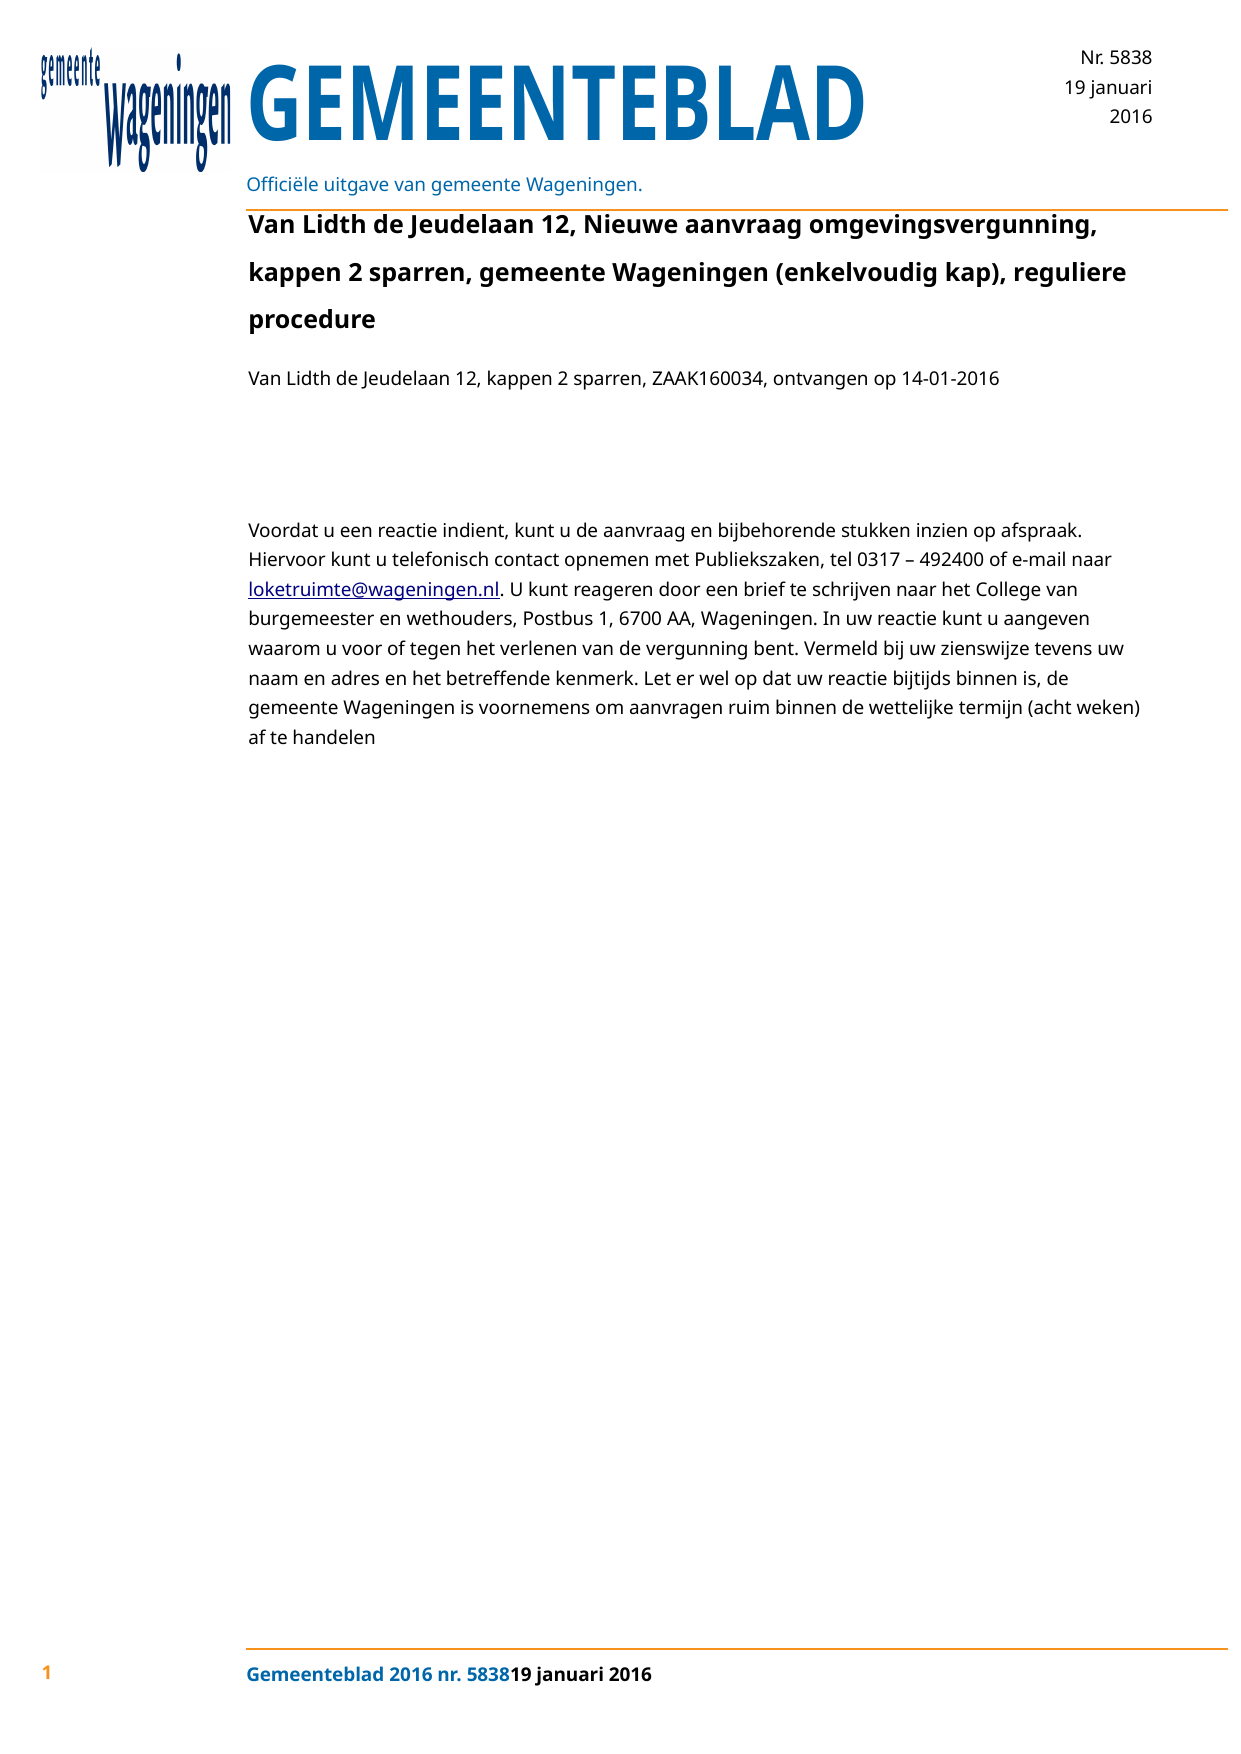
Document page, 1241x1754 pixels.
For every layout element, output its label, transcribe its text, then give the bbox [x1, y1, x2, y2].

text Van Lidth de Jeudelaan 12, Nieuwe aanvraag omgevingsvergunning, kappen 2 sparren, gemeente Wageningen (enkelvoudig kap), reguliere procedure [248, 211, 1152, 336]
text Voordat u een reactie indient, kunt u de aanvraag en bijbehorende stukken inzien op afspraak. Hiervoor kunt u telefonisch contact opnemen met Publiekszaken, tel 0317 – 492400 of e-mail naar loketruimte@wageningen.nl. U kunt reageren door een brief te schrijven naar het College van burgemeester en wethouders, Postbus 1, 6700 AA, Wageningen. In uw reactie kunt u aangeven waarom u voor of tegen het verlenen van de vergunning bent. Vermeld bij uw zienswijze tevens uw naam en adres en het betreffende kenmerk. Let er wel op dat uw reactie bijtijds binnen is, de gemeente Wageningen is voornemens om aanvragen ruim binnen de wettelijke termijn (acht weken) af te handelen [248, 517, 1152, 749]
picture [41, 47, 231, 172]
text Van Lidth de Jeudelaan 12, kappen 2 sparren, ZAAK160034, ontvangen op 14-01-2016 [248, 366, 1152, 391]
